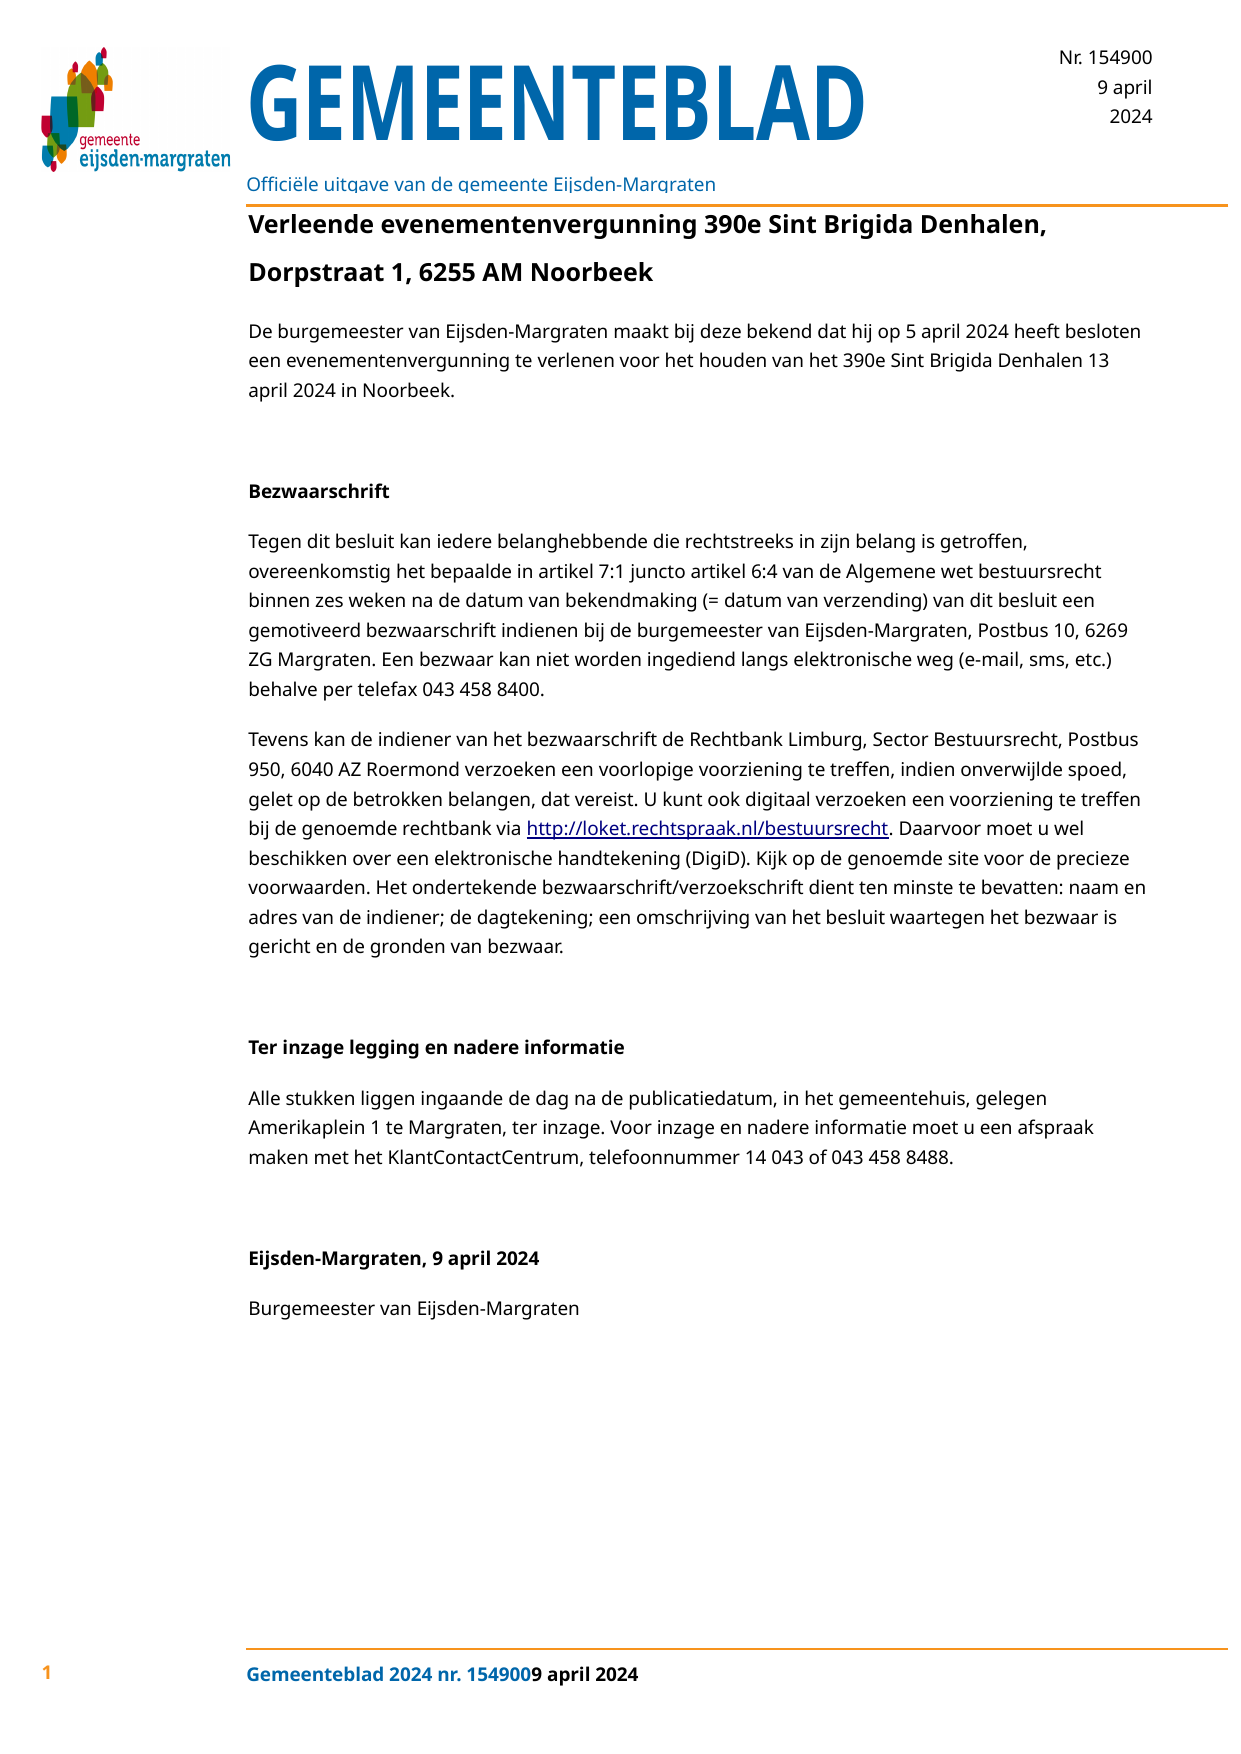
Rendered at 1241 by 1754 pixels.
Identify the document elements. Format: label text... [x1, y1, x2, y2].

text Tegen dit besluit kan iedere belanghebbende die rechtstreeks in zijn belang is getroffen, overeenkomstig het bepaalde in artikel 7:1 juncto artikel 6:4 van de Algemene wet bestuursrecht binnen zes weken na de datum van bekendmaking (= datum van verzending) van dit besluit een gemotiveerd bezwaarschrift indienen bij de burgemeester van Eijsden-Margraten, Postbus 10, 6269 ZG Margraten. Een bezwaar kan niet worden ingediend langs elektronische weg (e-mail, sms, etc.) behalve per telefax 043 458 8400. [248, 528, 1152, 702]
text Eijsden-Margraten, 9 april 2024 [248, 1245, 1152, 1271]
text Bezwaarschrift [248, 478, 1152, 504]
text Ter inzage legging en nadere informatie [248, 1034, 1152, 1060]
text Tevens kan de indiener van het bezwaarschrift de Rechtbank Limburg, Sector Bestuursrecht, Postbus 950, 6040 AZ Roermond verzoeken een voorlopige voorziening te treffen, indien onverwijlde spoed, gelet op de betrokken belangen, dat vereist. U kunt ook digitaal verzoeken een voorziening te treffen bij de genoemde rechtbank via http://loket.rechtspraak.nl/bestuursrecht. Daarvoor moet u wel beschikken over een elektronische handtekening (DigiD). Kijk op de genoemde site voor de precieze voorwaarden. Het ondertekende bezwaarschrift/verzoekschrift dient ten minste te bevatten: naam en adres van de indiener; de dagtekening; een omschrijving van het besluit waartegen het bezwaar is gericht en de gronden van bezwaar. [248, 727, 1152, 959]
text Burgemeester van Eijsden-Margraten [248, 1295, 1152, 1321]
text Verleende evenementenvergunning 390e Sint Brigida Denhalen, Dorpstraat 1, 6255 AM Noorbeek [248, 207, 1152, 288]
text Alle stukken liggen ingaande de dag na de publicatiedatum, in het gemeentehuis, gelegen Amerikaplein 1 te Margraten, ter inzage. Voor inzage en nadere informatie moet u een afspraak maken met het KlantContactCentrum, telefoonnummer 14 043 of 043 458 8488. [248, 1085, 1152, 1170]
text De burgemeester van Eijsden-Margraten maakt bij deze bekend dat hij op 5 april 2024 heeft besloten een evenementenvergunning te verlenen voor het houden van het 390e Sint Brigida Denhalen 13 april 2024 in Noorbeek. [248, 318, 1152, 403]
picture [41, 47, 231, 172]
